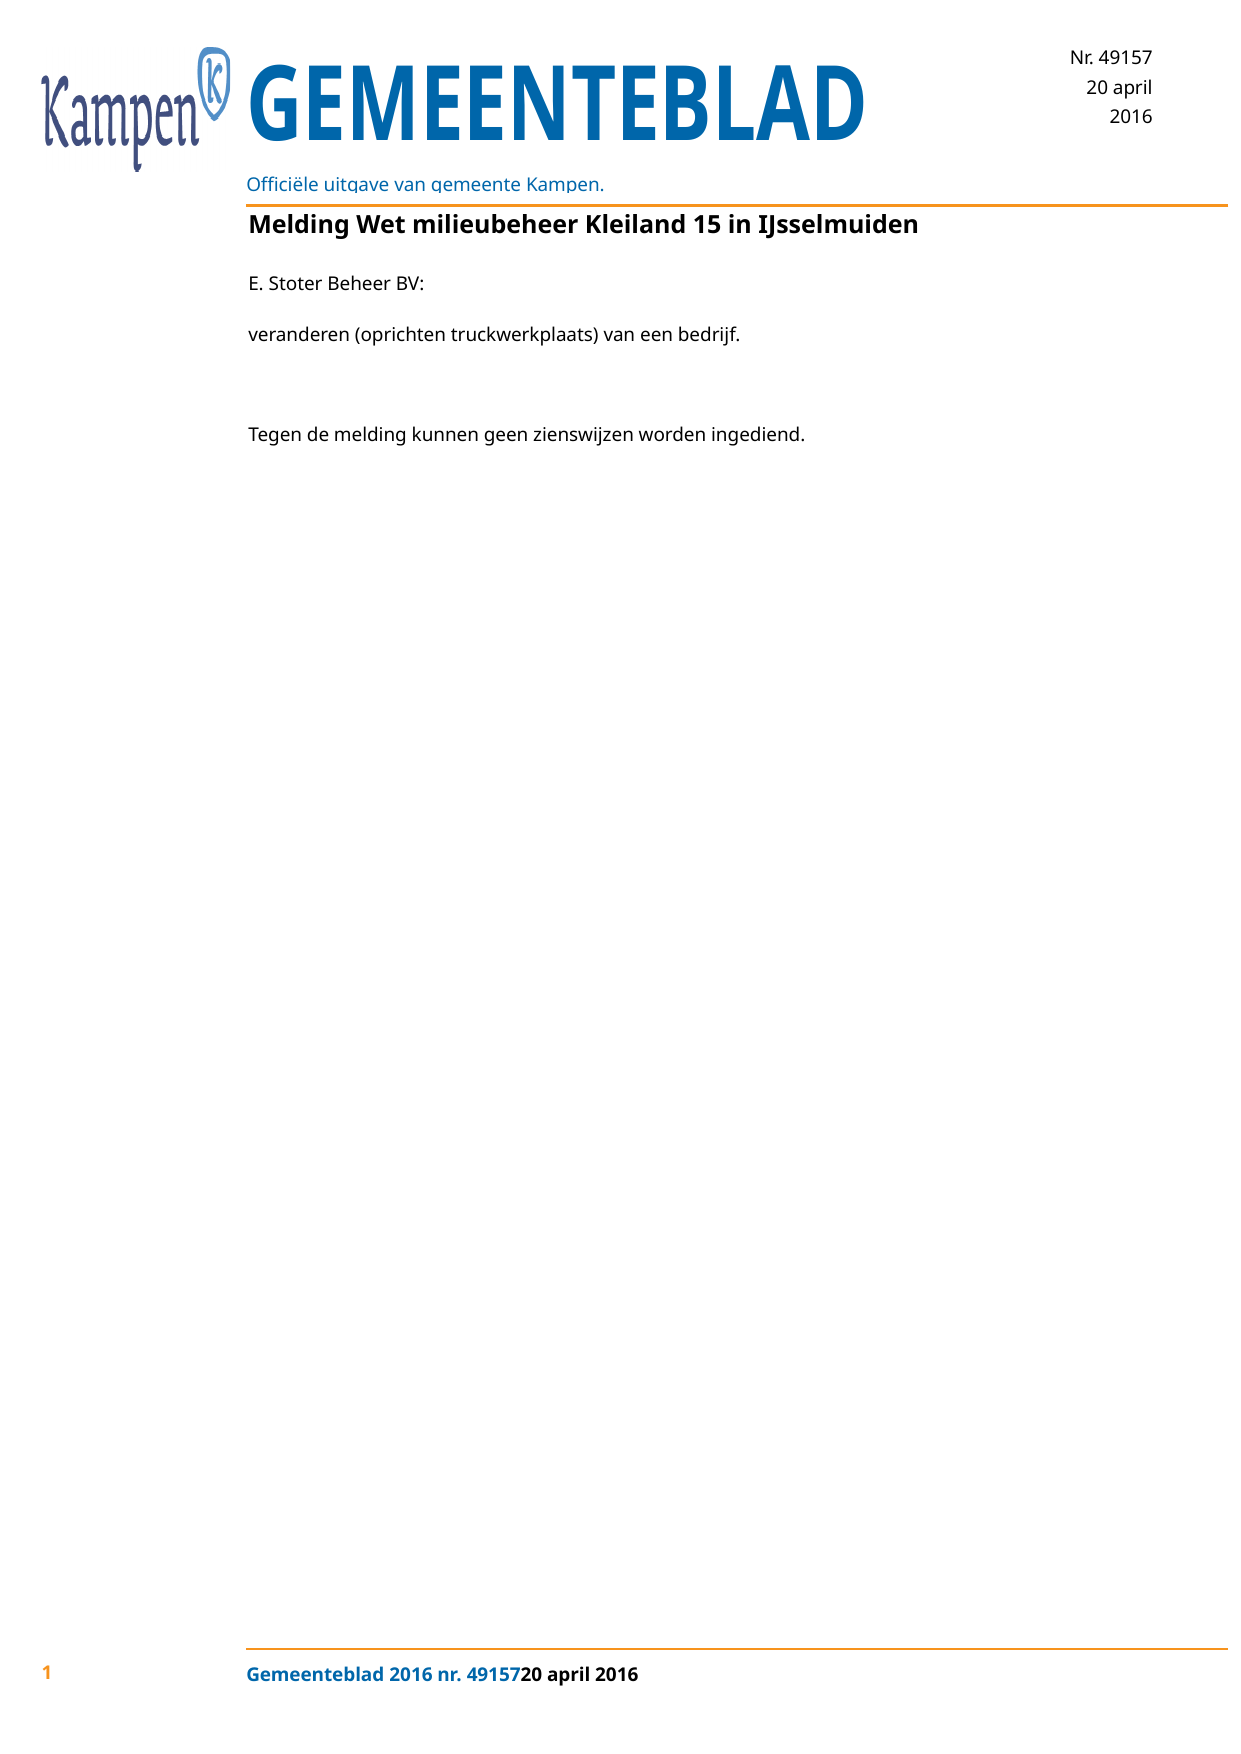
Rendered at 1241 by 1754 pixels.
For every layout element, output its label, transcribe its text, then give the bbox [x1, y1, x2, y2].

text E. Stoter Beheer BV: [248, 270, 1152, 296]
text Tegen de melding kunnen geen zienswijzen worden ingediend. [248, 422, 1152, 447]
text Melding Wet milieubeheer Kleiland 15 in IJsselmuiden [248, 207, 1152, 241]
picture [41, 47, 231, 172]
text veranderen (oprichten truckwerkplaats) van een bedrijf. [248, 321, 1152, 346]
